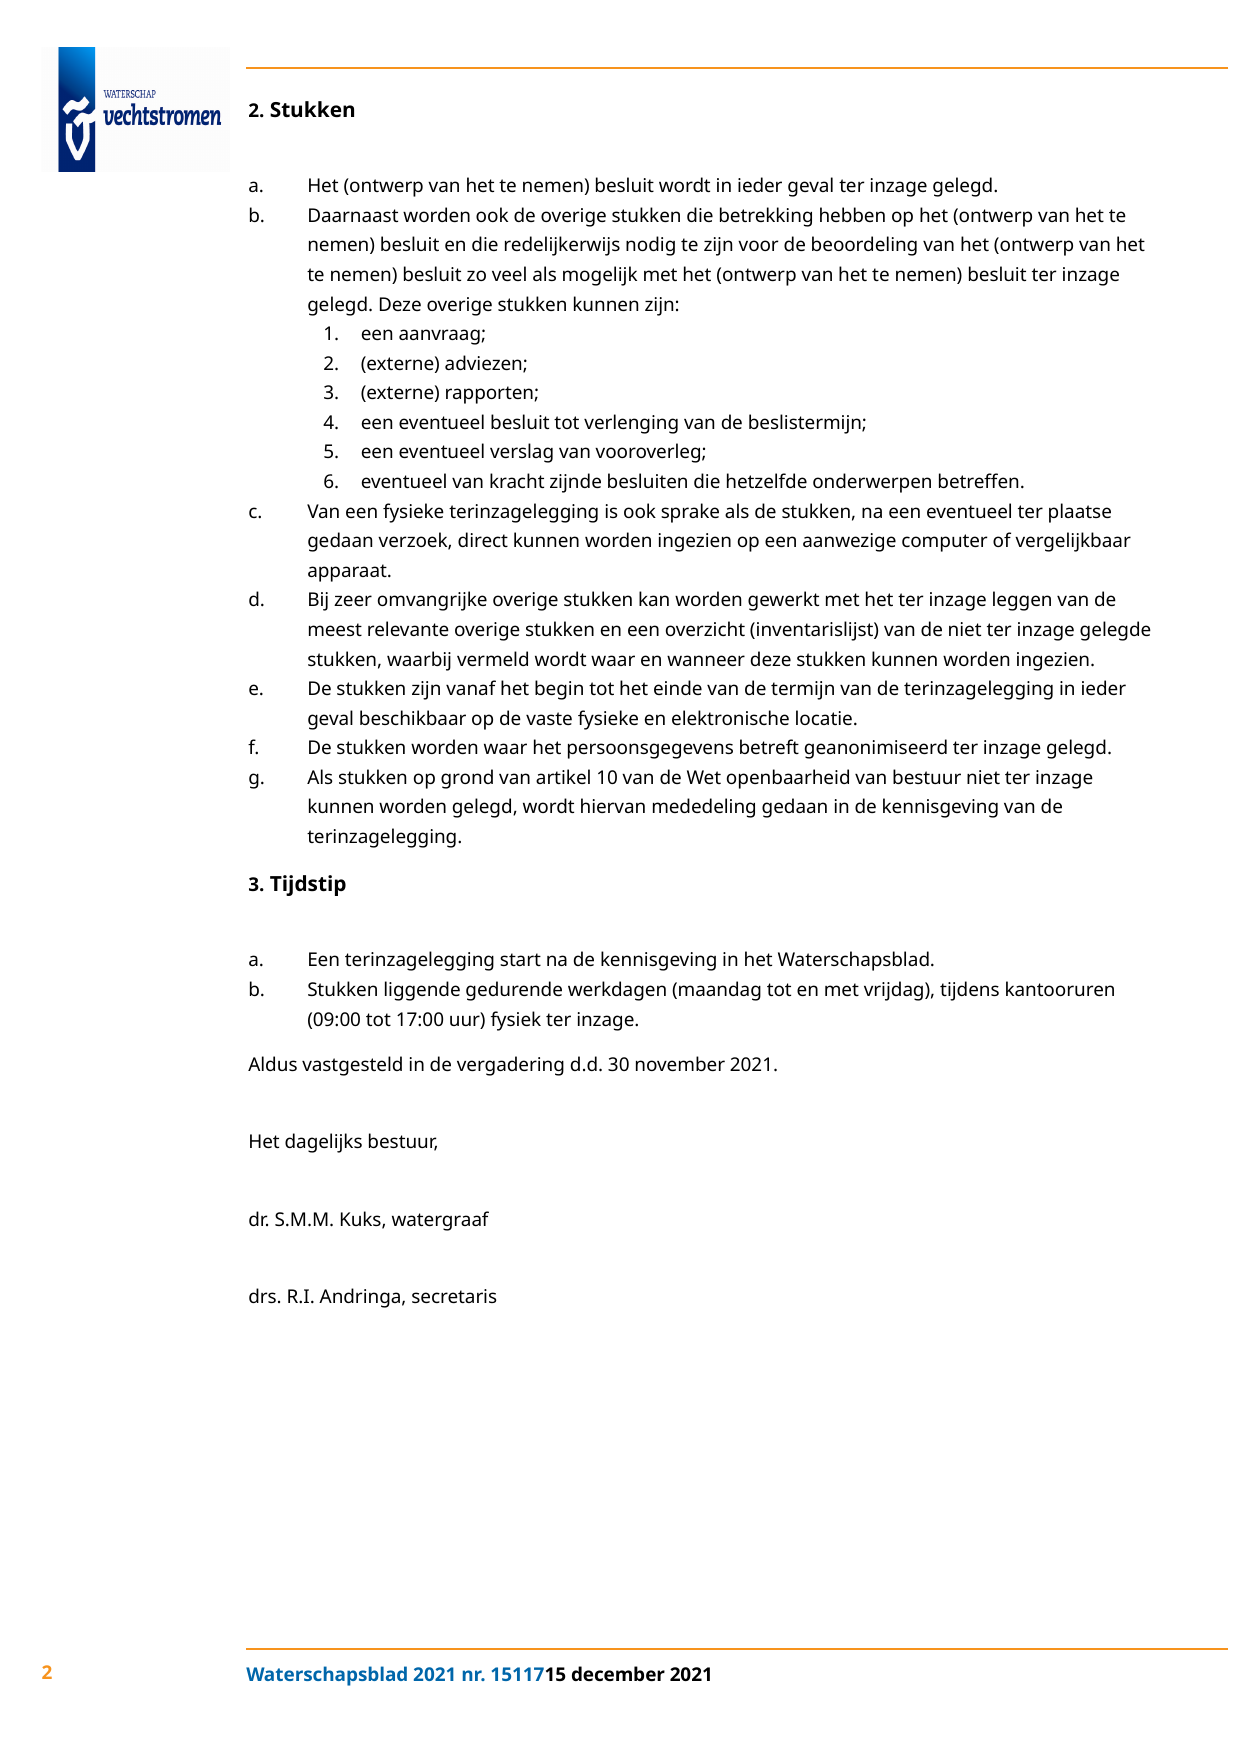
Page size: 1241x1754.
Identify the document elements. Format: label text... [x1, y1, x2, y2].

list een eventueel verslag van vooroverleg; [323, 439, 1152, 464]
list (externe) adviezen; [323, 350, 1152, 376]
text Aldus vastgesteld in de vergadering d.d. 30 november 2021. [248, 1051, 1152, 1077]
list Een terinzagelegging start na de kennisgeving in het Waterschapsblad. [248, 947, 1152, 972]
text Het dagelijks bestuur, [248, 1129, 1152, 1154]
list Van een fysieke terinzagelegging is ook sprake als de stukken, na een eventueel ter plaatse gedaan verzoek, direct kunnen worden ingezien op een aanwezige computer of vergelijkbaar apparaat. [248, 498, 1152, 583]
list een aanvraag; [323, 320, 1152, 346]
list Daarnaast worden ook de overige stukken die betrekking hebben op het (ontwerp van het te nemen) besluit en die redelijkerwijs nodig te zijn voor de beoordeling van het (ontwerp van het te nemen) besluit zo veel als mogelijk met het (ontwerp van het te nemen) besluit ter inzage gelegd. Deze overige stukken kunnen zijn: [248, 202, 1152, 317]
list Als stukken op grond van artikel 10 van de Wet openbaarheid van bestuur niet ter inzage kunnen worden gelegd, wordt hiervan mededeling gedaan in de kennisgeving van de terinzagelegging. [248, 764, 1152, 849]
list (externe) rapporten; [323, 379, 1152, 405]
list De stukken zijn vanaf het begin tot het einde van de termijn van de terinzagelegging in ieder geval beschikbaar op de vaste fysieke en elektronische locatie. [248, 675, 1152, 731]
text 3. Tijdstip [248, 869, 1152, 897]
text dr. S.M.M. Kuks, watergraaf [248, 1206, 1152, 1232]
text drs. R.I. Andringa, secretaris [248, 1283, 1152, 1309]
list Stukken liggende gedurende werkdagen (maandag tot en met vrijdag), tijdens kantooruren (09:00 tot 17:00 uur) fysiek ter inzage. [248, 976, 1152, 1032]
list eventueel van kracht zijnde besluiten die hetzelfde onderwerpen betreffen. [323, 468, 1152, 494]
list Het (ontwerp van het te nemen) besluit wordt in ieder geval ter inzage gelegd. [248, 172, 1152, 198]
list De stukken worden waar het persoonsgegevens betreft geanonimiseerd ter inzage gelegd. [248, 734, 1152, 760]
list Bij zeer omvangrijke overige stukken kan worden gewerkt met het ter inzage leggen van de meest relevante overige stukken en een overzicht (inventarislijst) van de niet ter inzage gelegde stukken, waarbij vermeld wordt waar en wanneer deze stukken kunnen worden ingezien. [248, 587, 1152, 672]
text 2. Stukken [248, 95, 1152, 123]
picture [41, 47, 231, 172]
list een eventueel besluit tot verlenging van de beslistermijn; [323, 409, 1152, 435]
